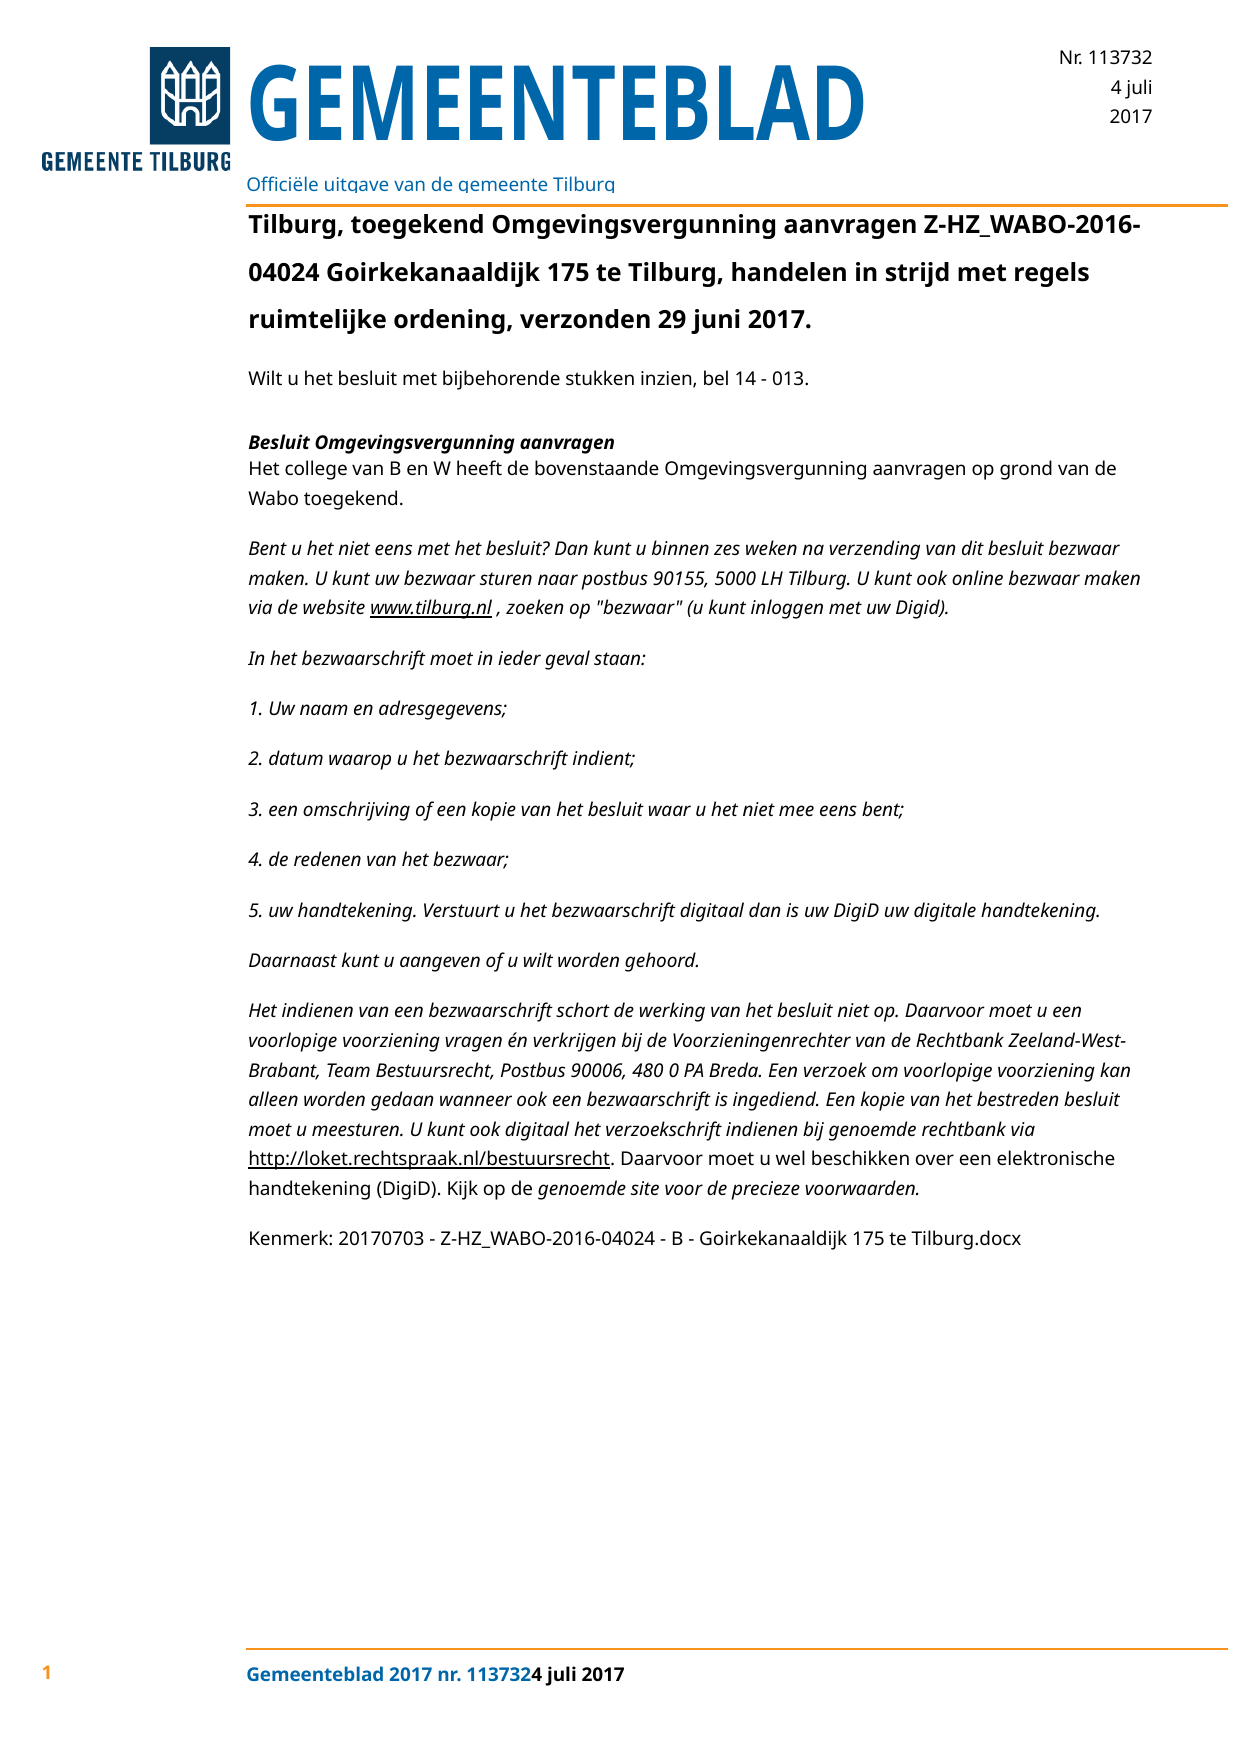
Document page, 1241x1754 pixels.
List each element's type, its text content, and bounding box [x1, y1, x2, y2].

text Wilt u het besluit met bijbehorende stukken inzien, bel 14 - 013. [248, 366, 1152, 391]
text Bent u het niet eens met het besluit? Dan kunt u binnen zes weken na verzending van dit besluit bezwaar maken. U kunt uw bezwaar sturen naar postbus 90155, 5000 LH Tilburg. U kunt ook online bezwaar maken via de website www.tilburg.nl , zoeken op "bezwaar" (u kunt inloggen met uw Digid). [248, 535, 1152, 620]
text 3. een omschrijving of een kopie van het besluit waar u het niet mee eens bent; [248, 796, 1152, 822]
text 2. datum waarop u het bezwaarschrift indient; [248, 746, 1152, 771]
text Het college van B en W heeft de bovenstaande Omgevingsvergunning aanvragen op grond van de Wabo toegekend. [248, 455, 1152, 511]
text 4. de redenen van het bezwaar; [248, 846, 1152, 872]
picture [41, 47, 231, 172]
text Het indienen van een bezwaarschrift schort de werking van het besluit niet op. Daarvoor moet u een voorlopige voorziening vragen én verkrijgen bij de Voorzieningenrechter van de Rechtbank Zeeland-West-Brabant, Team Bestuursrecht, Postbus 90006, 480 0 PA Breda. Een verzoek om voorlopige voorziening kan alleen worden gedaan wanneer ook een bezwaarschrift is ingediend. Een kopie van het bestreden besluit moet u meesturen. U kunt ook digitaal het verzoekschrift indienen bij genoemde rechtbank via http://loket.rechtspraak.nl/bestuursrecht. Daarvoor moet u wel beschikken over een elektronische handtekening (DigiD). Kijk op de genoemde site voor de precieze voorwaarden. [248, 998, 1152, 1201]
text Besluit Omgevingsvergunning aanvragen [248, 429, 1152, 455]
text Kenmerk: 20170703 - Z-HZ_WABO-2016-04024 - B - Goirkekanaaldijk 175 te Tilburg.docx [248, 1226, 1152, 1251]
text Tilburg, toegekend Omgevingsvergunning aanvragen Z-HZ_WABO-2016-04024 Goirkekanaaldijk 175 te Tilburg, handelen in strijd met regels ruimtelijke ordening, verzonden 29 juni 2017. [248, 207, 1152, 336]
text 1. Uw naam en adresgegevens; [248, 695, 1152, 721]
text In het bezwaarschrift moet in ieder geval staan: [248, 645, 1152, 671]
text 5. uw handtekening. Verstuurt u het bezwaarschrift digitaal dan is uw DigiD uw digitale handtekening. [248, 897, 1152, 923]
text Daarnaast kunt u aangeven of u wilt worden gehoord. [248, 947, 1152, 973]
